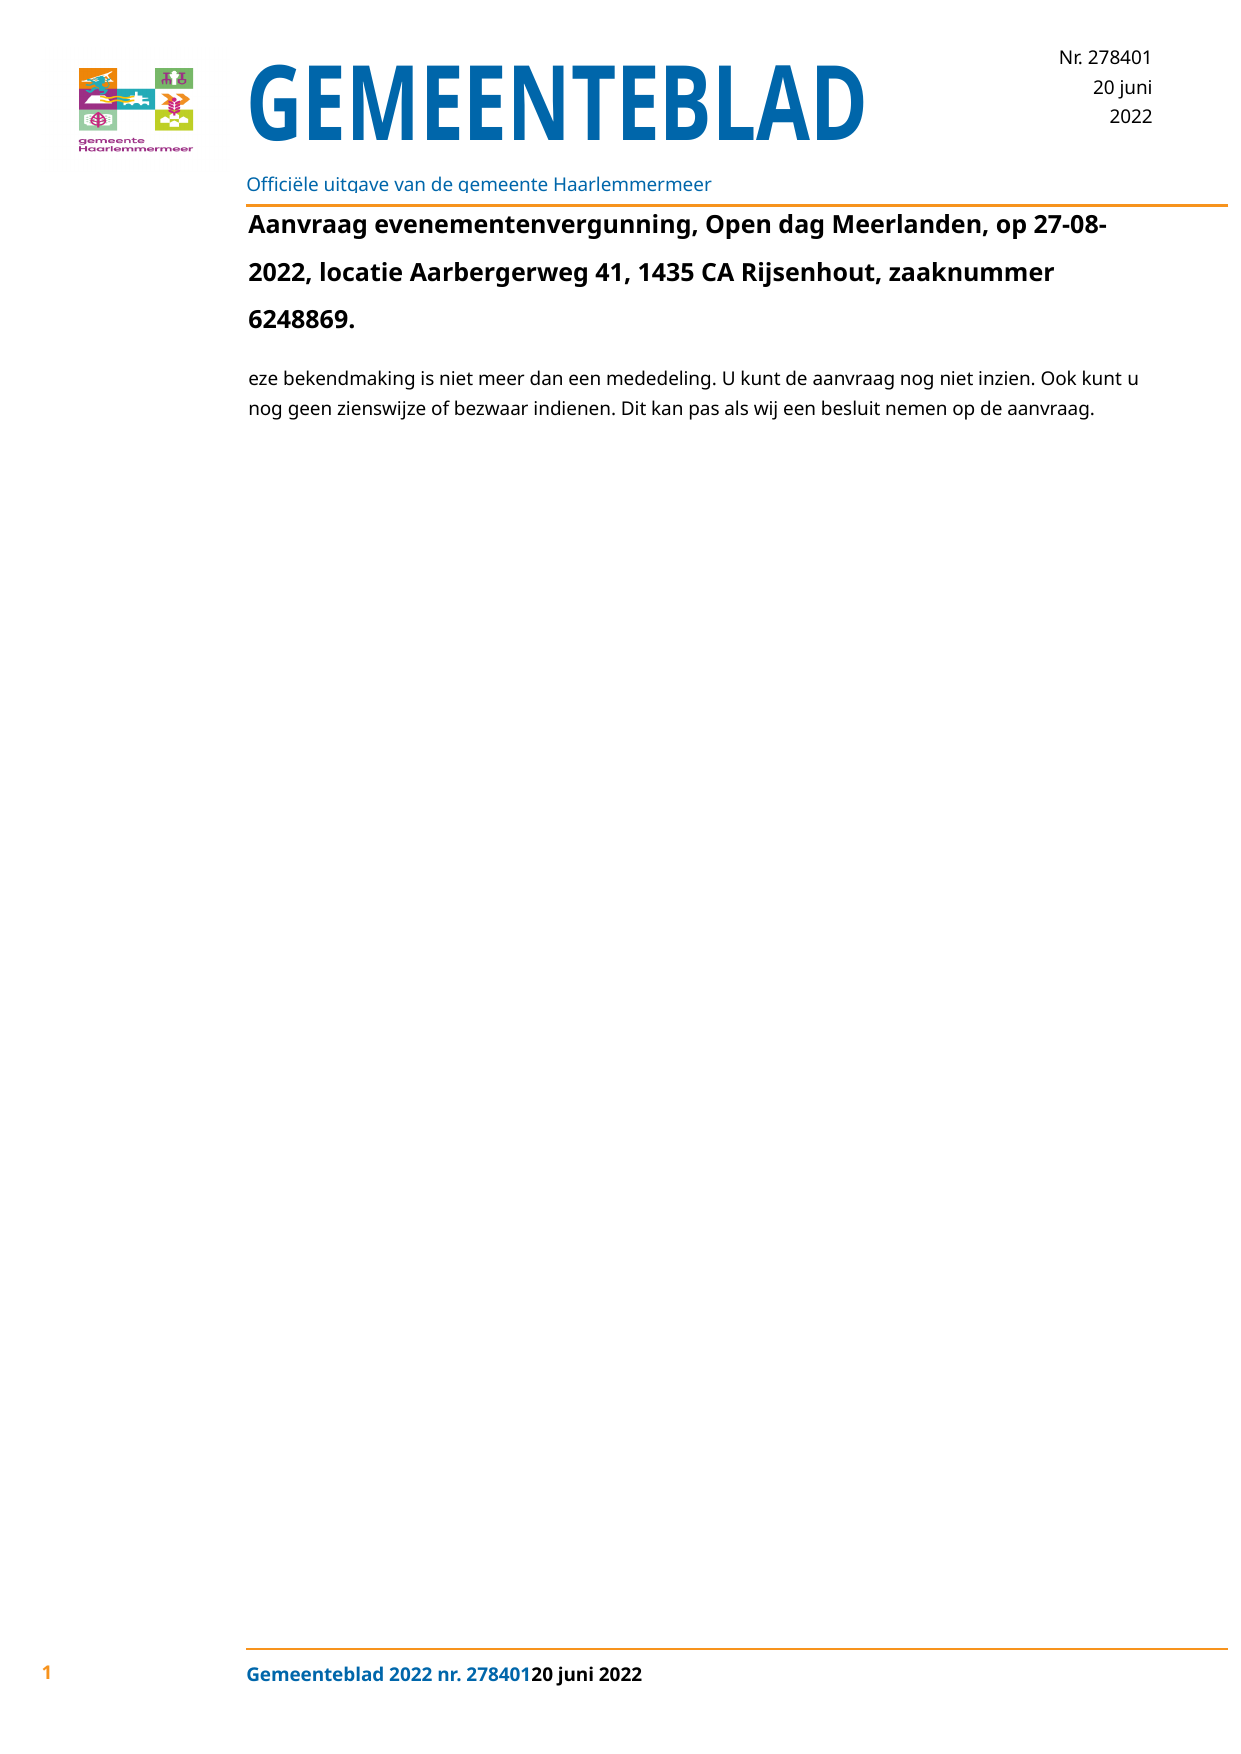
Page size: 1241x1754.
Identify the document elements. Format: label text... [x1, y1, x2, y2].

picture [41, 47, 231, 172]
text Aanvraag evenementenvergunning, Open dag Meerlanden, op 27-08-2022, locatie Aarbergerweg 41, 1435 CA Rijsenhout, zaaknummer 6248869. [248, 207, 1152, 336]
text eze bekendmaking is niet meer dan een mededeling. U kunt de aanvraag nog niet inzien. Ook kunt u nog geen zienswijze of bezwaar indienen. Dit kan pas als wij een besluit nemen op de aanvraag. [248, 366, 1152, 421]
